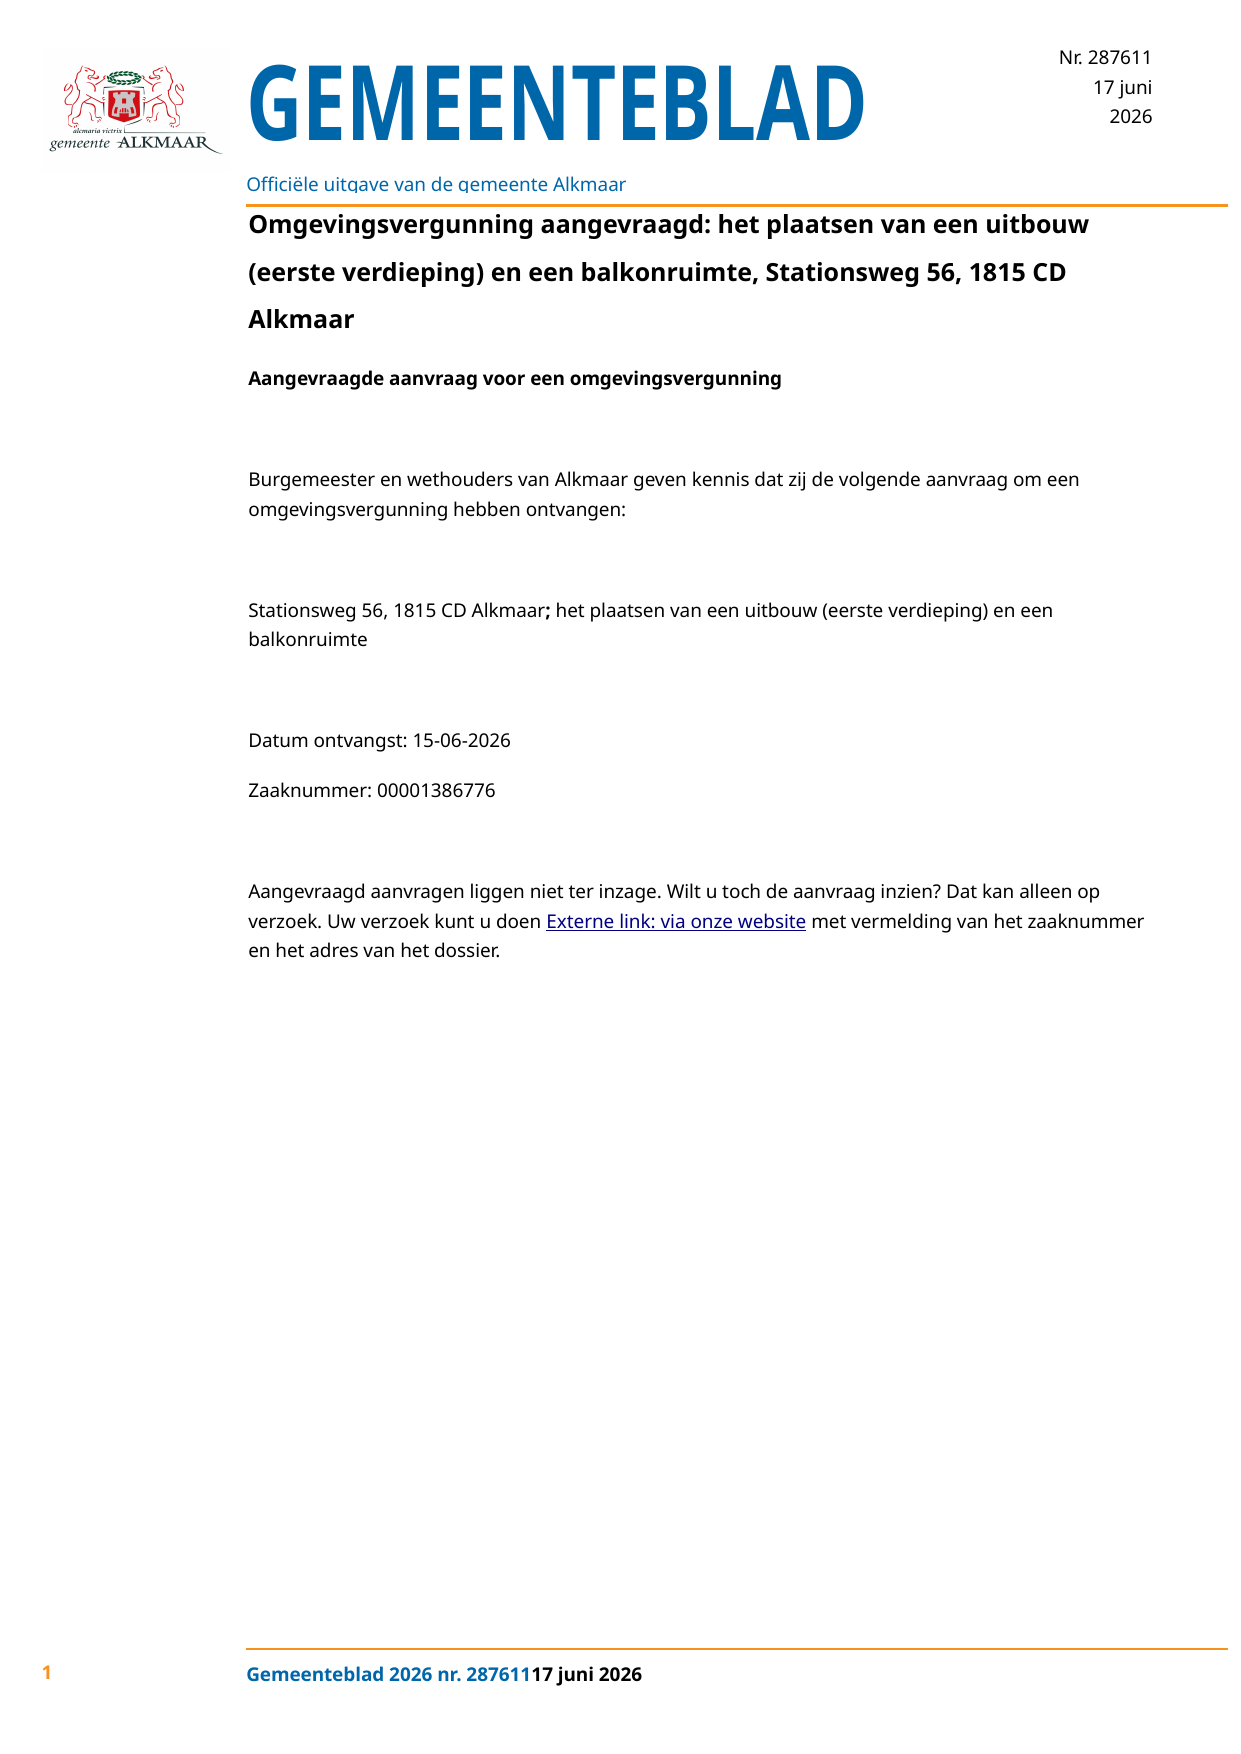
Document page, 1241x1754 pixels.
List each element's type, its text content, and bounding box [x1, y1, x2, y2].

text Aangevraagde aanvraag voor een omgevingsvergunning [248, 366, 1152, 391]
text Stationsweg 56, 1815 CD Alkmaar; het plaatsen van een uitbouw (eerste verdieping) en een balkonruimte [248, 597, 1152, 652]
text Burgemeester en wethouders van Alkmaar geven kennis dat zij de volgende aanvraag om een omgevingsvergunning hebben ontvangen: [248, 466, 1152, 522]
text Zaaknummer: 00001386776 [248, 778, 1152, 803]
text Omgevingsvergunning aangevraagd: het plaatsen van een uitbouw (eerste verdieping) en een balkonruimte, Stationsweg 56, 1815 CD Alkmaar [248, 207, 1152, 336]
text Aangevraagd aanvragen liggen niet ter inzage. Wilt u toch de aanvraag inzien? Dat kan alleen op verzoek. Uw verzoek kunt u doen Externe link: via onze website met vermelding van het zaaknummer en het adres van het dossier. [248, 878, 1152, 963]
text Datum ontvangst: 15-06-2026 [248, 727, 1152, 753]
picture [41, 47, 231, 172]
